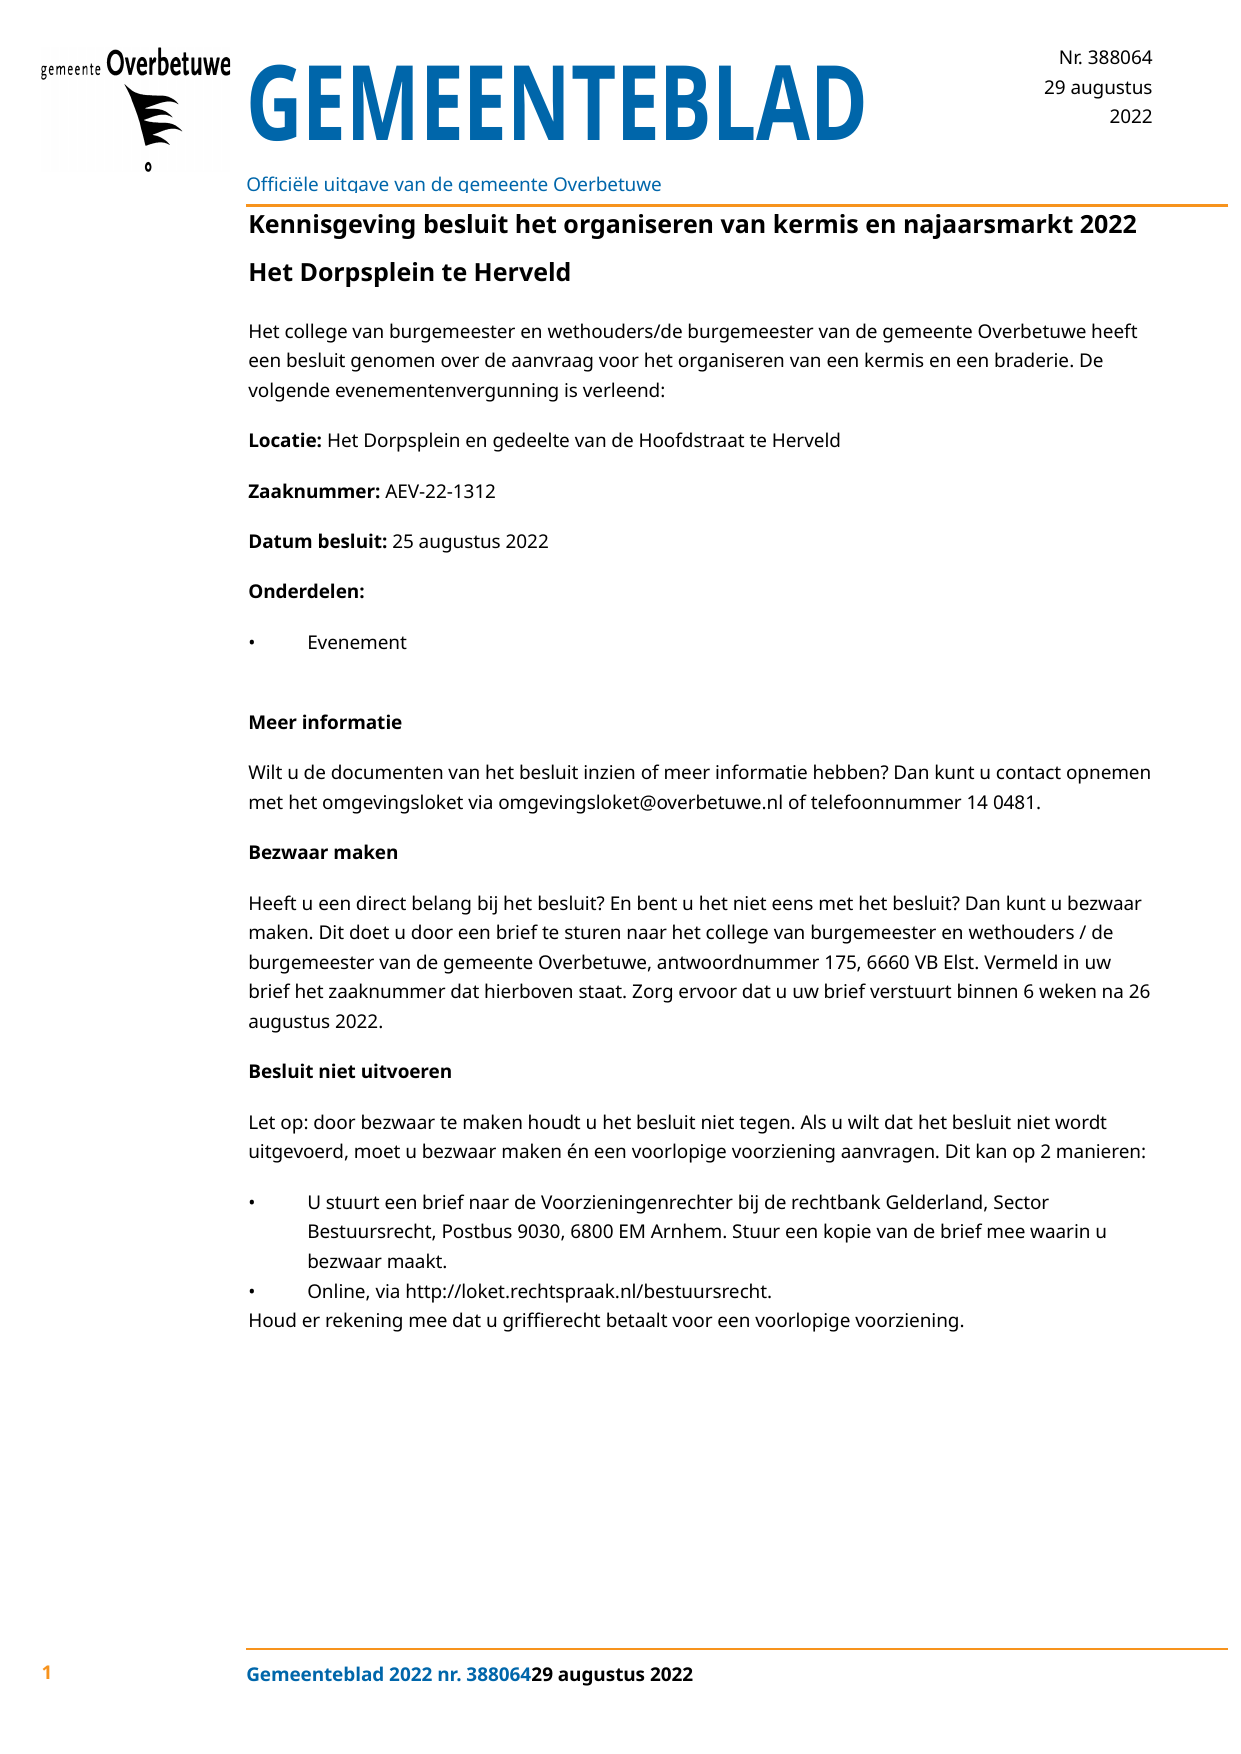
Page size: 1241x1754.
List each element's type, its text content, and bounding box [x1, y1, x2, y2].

list Online, via http://loket.rechtspraak.nl/bestuursrecht. [248, 1278, 1152, 1304]
text Wilt u de documenten van het besluit inzien of meer informatie hebben? Dan kunt u contact opnemen met het omgevingsloket via omgevingsloket@overbetuwe.nl of telefoonnummer 14 0481. [248, 759, 1152, 815]
text Heeft u een direct belang bij het besluit? En bent u het niet eens met het besluit? Dan kunt u bezwaar maken. Dit doet u door een brief te sturen naar het college van burgemeester en wethouders / de burgemeester van de gemeente Overbetuwe, antwoordnummer 175, 6660 VB Elst. Vermeld in uw brief het zaaknummer dat hierboven staat. Zorg ervoor dat u uw brief verstuurt binnen 6 weken na 26 augustus 2022. [248, 890, 1152, 1034]
text Locatie: Het Dorpsplein en gedeelte van de Hoofdstraat te Herveld [248, 427, 1152, 453]
text Bezwaar maken [248, 839, 1152, 865]
text Houd er rekening mee dat u griffierecht betaalt voor een voorlopige voorziening. [248, 1307, 1152, 1333]
text Zaaknummer: AEV-22-1312 [248, 478, 1152, 504]
text Onderdelen: [248, 579, 1152, 604]
text Let op: door bezwaar te maken houdt u het besluit niet tegen. Als u wilt dat het besluit niet wordt uitgevoerd, moet u bezwaar maken én een voorlopige voorziening aanvragen. Dit kan op 2 manieren: [248, 1109, 1152, 1164]
text Datum besluit: 25 augustus 2022 [248, 528, 1152, 554]
text Kennisgeving besluit het organiseren van kermis en najaarsmarkt 2022 Het Dorpsplein te Herveld [248, 207, 1152, 288]
list U stuurt een brief naar de Voorzieningenrechter bij de rechtbank Gelderland, Sector Bestuursrecht, Postbus 9030, 6800 EM Arnhem. Stuur een kopie van de brief mee waarin u bezwaar maakt. [248, 1189, 1152, 1274]
text Meer informatie [248, 709, 1152, 735]
picture [41, 47, 231, 172]
text Het college van burgemeester en wethouders/de burgemeester van de gemeente Overbetuwe heeft een besluit genomen over de aanvraag voor het organiseren van een kermis en een braderie. De volgende evenementenvergunning is verleend: [248, 318, 1152, 403]
text Besluit niet uitvoeren [248, 1059, 1152, 1084]
list Evenement [248, 629, 1152, 655]
